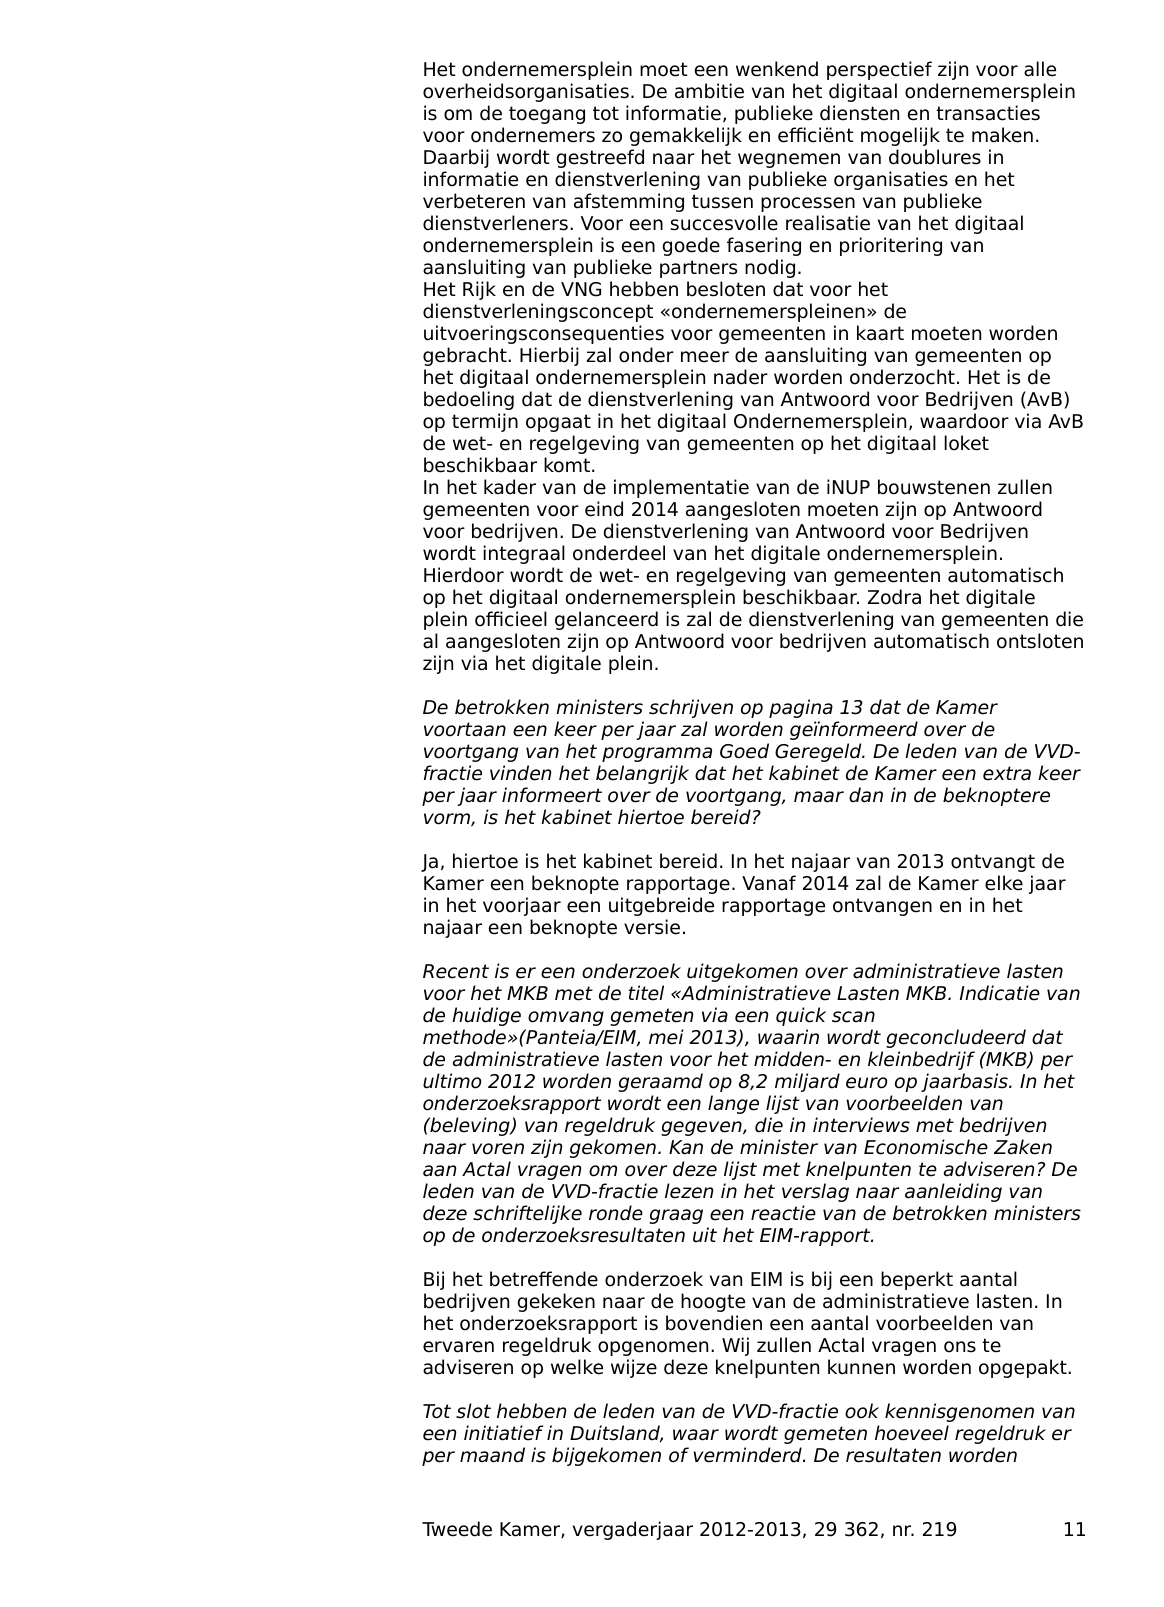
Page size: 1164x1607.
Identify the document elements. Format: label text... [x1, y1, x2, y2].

text De betrokken ministers schrijven op pagina 13 dat de Kamer voortaan een keer per jaar zal worden geïnformeerd over de voortgang van het programma Goed Geregeld. De leden van de VVD-fractie vinden het belangrijk dat het kabinet de Kamer een extra keer per jaar informeert over de voortgang, maar dan in de beknoptere vorm, is het kabinet hiertoe bereid? [422, 697, 1087, 828]
text Ja, hiertoe is het kabinet bereid. In het najaar van 2013 ontvangt de Kamer een beknopte rapportage. Vanaf 2014 zal de Kamer elke jaar in het voorjaar een uitgebreide rapportage ontvangen en in het najaar een beknopte versie. [422, 851, 1087, 939]
text In het kader van de implementatie van de iNUP bouwstenen zullen gemeenten voor eind 2014 aangesloten moeten zijn op Antwoord voor bedrijven. De dienstverlening van Antwoord voor Bedrijven wordt integraal onderdeel van het digitale ondernemersplein. Hierdoor wordt de wet- en regelgeving van gemeenten automatisch op het digitaal ondernemersplein beschikbaar. Zodra het digitale plein officieel gelanceerd is zal de dienstverlening van gemeenten die al aangesloten zijn op Antwoord voor bedrijven automatisch ontsloten zijn via het digitale plein. [422, 477, 1087, 674]
text Het Rijk en de VNG hebben besloten dat voor het dienstverleningsconcept «ondernemerspleinen» de uitvoeringsconsequenties voor gemeenten in kaart moeten worden gebracht. Hierbij zal onder meer de aansluiting van gemeenten op het digitaal ondernemersplein nader worden onderzocht. Het is de bedoeling dat de dienstverlening van Antwoord voor Bedrijven (AvB) op termijn opgaat in het digitaal Ondernemersplein, waardoor via AvB de wet- en regelgeving van gemeenten op het digitaal loket beschikbaar komt. [422, 279, 1087, 477]
text Recent is er een onderzoek uitgekomen over administratieve lasten voor het MKB met de titel «Administratieve Lasten MKB. Indicatie van de huidige omvang gemeten via een quick scan methode»(Panteia/EIM, mei 2013), waarin wordt geconcludeerd dat de administratieve lasten voor het midden- en kleinbedrijf (MKB) per ultimo 2012 worden geraamd op 8,2 miljard euro op jaarbasis. In het onderzoeksrapport wordt een lange lijst van voorbeelden van (beleving) van regeldruk gegeven, die in interviews met bedrijven naar voren zijn gekomen. Kan de minister van Economische Zaken aan Actal vragen om over deze lijst met knelpunten te adviseren? De leden van de VVD-fractie lezen in het verslag naar aanleiding van deze schriftelijke ronde graag een reactie van de betrokken ministers op de onderzoeksresultaten uit het EIM-rapport. [422, 961, 1087, 1247]
text Het ondernemersplein moet een wenkend perspectief zijn voor alle overheidsorganisaties. De ambitie van het digitaal ondernemersplein is om de toegang tot informatie, publieke diensten en transacties voor ondernemers zo gemakkelijk en efficiënt mogelijk te maken. Daarbij wordt gestreefd naar het wegnemen van doublures in informatie en dienstverlening van publieke organisaties en het verbeteren van afstemming tussen processen van publieke dienstverleners. Voor een succesvolle realisatie van het digitaal ondernemersplein is een goede fasering en prioritering van aansluiting van publieke partners nodig. [422, 59, 1087, 279]
text Bij het betreffende onderzoek van EIM is bij een beperkt aantal bedrijven gekeken naar de hoogte van de administratieve lasten. In het onderzoeksrapport is bovendien een aantal voorbeelden van ervaren regeldruk opgenomen. Wij zullen Actal vragen ons te adviseren op welke wijze deze knelpunten kunnen worden opgepakt. [422, 1269, 1087, 1379]
text Tot slot hebben de leden van de VVD-fractie ook kennisgenomen van een initiatief in Duitsland, waar wordt gemeten hoeveel regeldruk er per maand is bijgekomen of verminderd. De resultaten worden [422, 1401, 1087, 1467]
